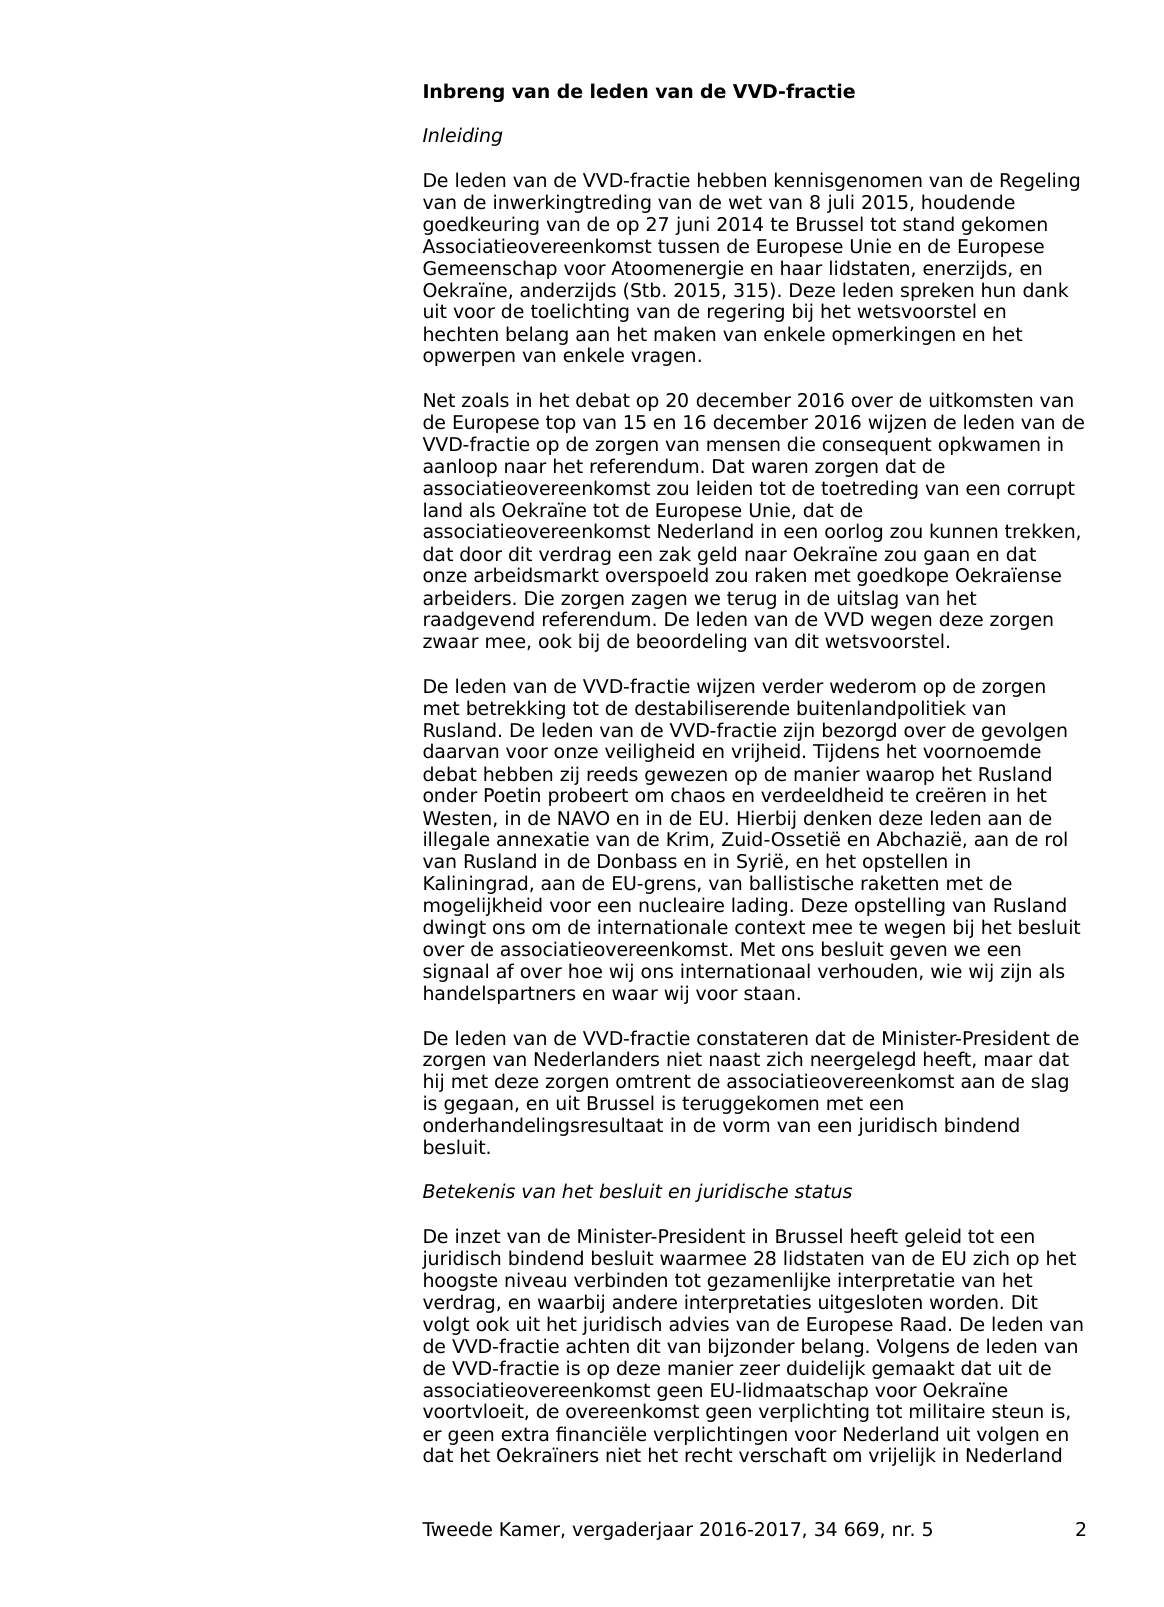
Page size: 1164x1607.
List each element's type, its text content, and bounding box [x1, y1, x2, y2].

text De inzet van de Minister-President in Brussel heeft geleid tot een juridisch bindend besluit waarmee 28 lidstaten van de EU zich op het hoogste niveau verbinden tot gezamenlijke interpretatie van het verdrag, en waarbij andere interpretaties uitgesloten worden. Dit volgt ook uit het juridisch advies van de Europese Raad. De leden van de VVD-fractie achten dit van bijzonder belang. Volgens de leden van de VVD-fractie is op deze manier zeer duidelijk gemaakt dat uit de associatieovereenkomst geen EU-lidmaatschap voor Oekraïne voortvloeit, de overeenkomst geen verplichting tot militaire steun is, er geen extra financiële verplichtingen voor Nederland uit volgen en dat het Oekraïners niet het recht verschaft om vrijelijk in Nederland [422, 1226, 1087, 1467]
subtitle Inleiding [422, 125, 1087, 147]
text De leden van de VVD-fractie wijzen verder wederom op de zorgen met betrekking tot de destabiliserende buitenlandpolitiek van Rusland. De leden van de VVD-fractie zijn bezorgd over de gevolgen daarvan voor onze veiligheid en vrijheid. Tijdens het voornoemde debat hebben zij reeds gewezen op de manier waarop het Rusland onder Poetin probeert om chaos en verdeeldheid te creëren in het Westen, in de NAVO en in de EU. Hierbij denken deze leden aan de illegale annexatie van de Krim, Zuid-Ossetië en Abchazië, aan de rol van Rusland in de Donbass en in Syrië, en het opstellen in Kaliningrad, aan de EU-grens, van ballistische raketten met de mogelijkheid voor een nucleaire lading. Deze opstelling van Rusland dwingt ons om de internationale context mee te wegen bij het besluit over de associatieovereenkomst. Met ons besluit geven we een signaal af over hoe wij ons internationaal verhouden, wie wij zijn als handelspartners en waar wij voor staan. [422, 676, 1087, 1005]
subtitle Betekenis van het besluit en juridische status [422, 1181, 1087, 1203]
text De leden van de VVD-fractie hebben kennisgenomen van de Regeling van de inwerkingtreding van de wet van 8 juli 2015, houdende goedkeuring van de op 27 juni 2014 te Brussel tot stand gekomen Associatieovereenkomst tussen de Europese Unie en de Europese Gemeenschap voor Atoomenergie en haar lidstaten, enerzijds, en Oekraïne, anderzijds (Stb. 2015, 315). Deze leden spreken hun dank uit voor de toelichting van de regering bij het wetsvoorstel en hechten belang aan het maken van enkele opmerkingen en het opwerpen van enkele vragen. [422, 169, 1087, 367]
text De leden van de VVD-fractie constateren dat de Minister-President de zorgen van Nederlanders niet naast zich neergelegd heeft, maar dat hij met deze zorgen omtrent de associatieovereenkomst aan de slag is gegaan, en uit Brussel is teruggekomen met een onderhandelingsresultaat in de vorm van een juridisch bindend besluit. [422, 1027, 1087, 1159]
text Net zoals in het debat op 20 december 2016 over de uitkomsten van de Europese top van 15 en 16 december 2016 wijzen de leden van de VVD-fractie op de zorgen van mensen die consequent opkwamen in aanloop naar het referendum. Dat waren zorgen dat de associatieovereenkomst zou leiden tot de toetreding van een corrupt land als Oekraïne tot de Europese Unie, dat de associatieovereenkomst Nederland in een oorlog zou kunnen trekken, dat door dit verdrag een zak geld naar Oekraïne zou gaan en dat onze arbeidsmarkt overspoeld zou raken met goedkope Oekraïense arbeiders. Die zorgen zagen we terug in de uitslag van het raadgevend referendum. De leden van de VVD wegen deze zorgen zwaar mee, ook bij de beoordeling van dit wetsvoorstel. [422, 389, 1087, 653]
subtitle Inbreng van de leden van de VVD-fractie [422, 81, 1087, 103]
